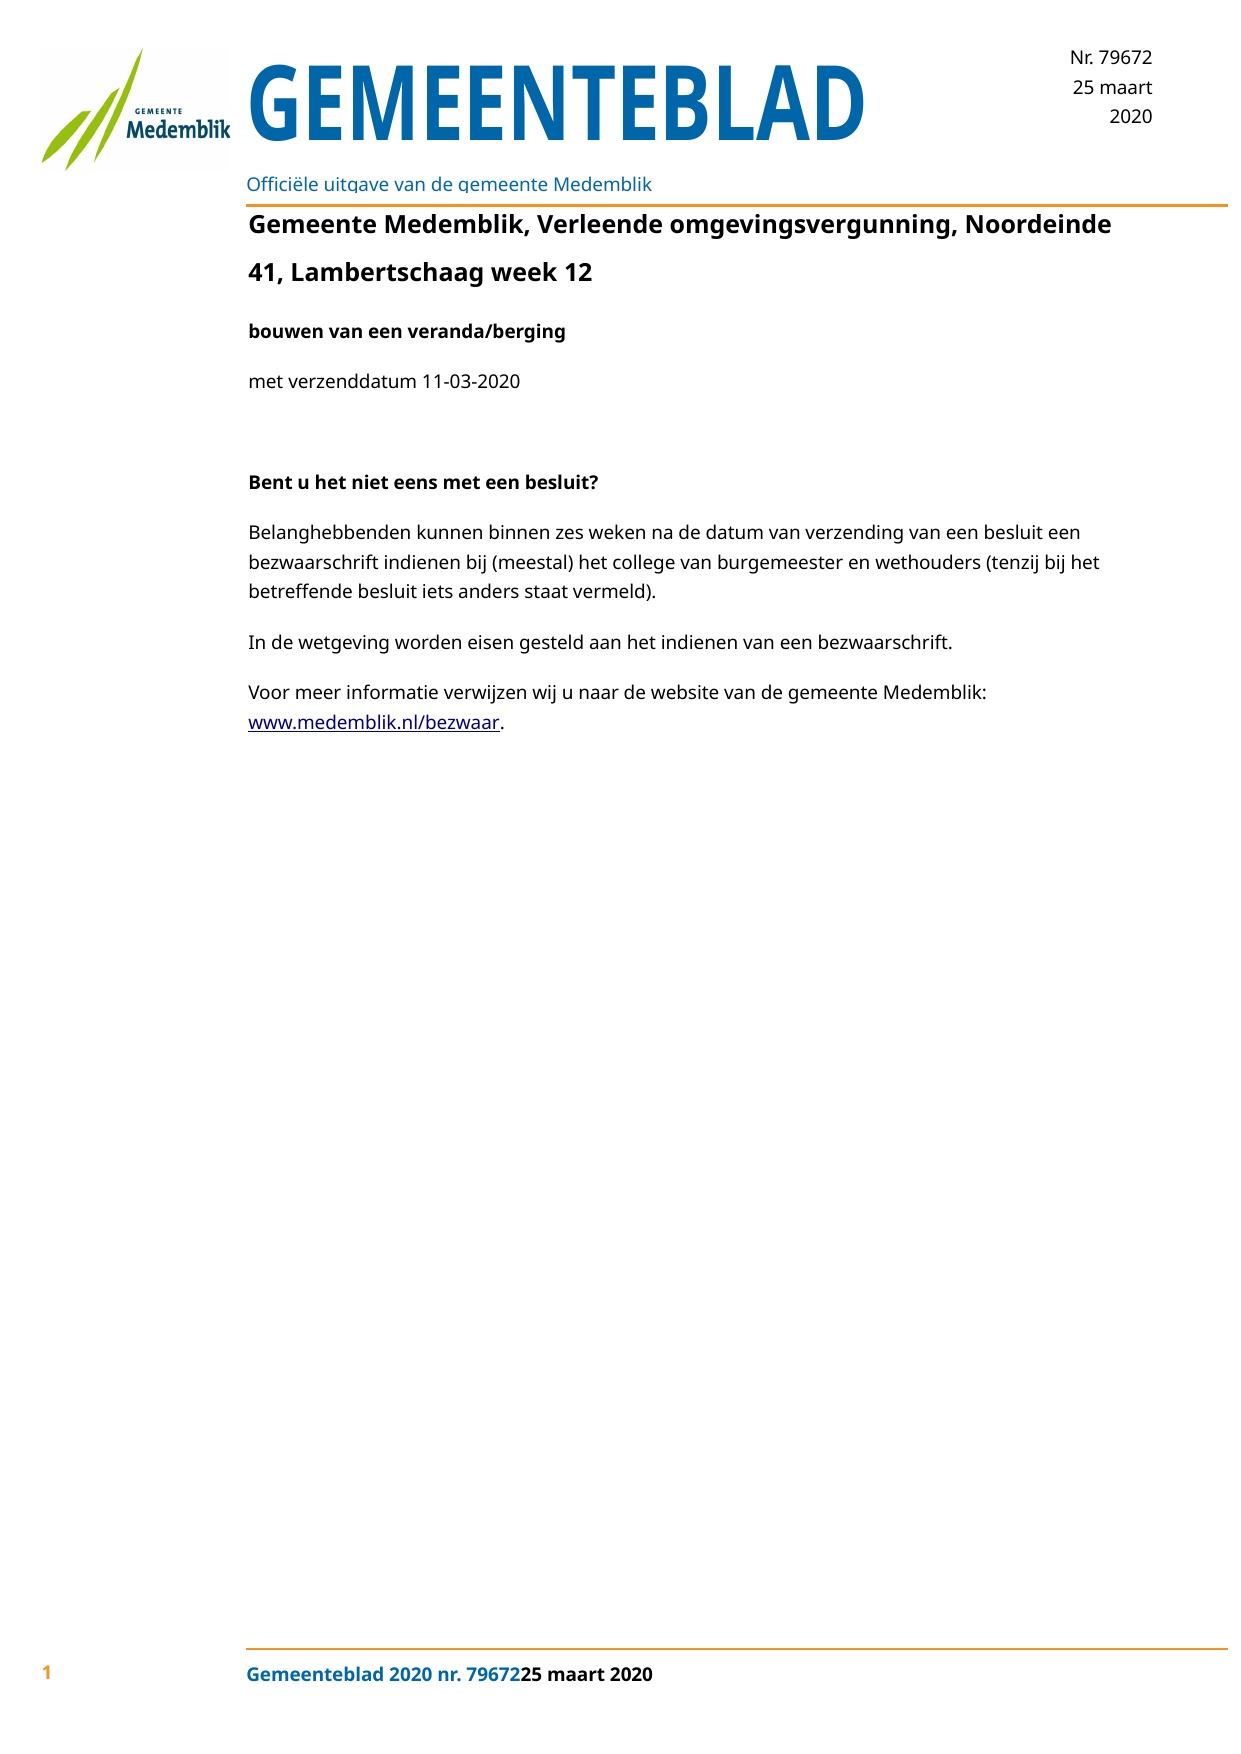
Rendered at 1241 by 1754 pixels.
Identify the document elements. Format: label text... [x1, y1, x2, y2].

text Bent u het niet eens met een besluit? [248, 469, 1152, 495]
text Voor meer informatie verwijzen wij u naar de website van de gemeente Medemblik: www.medemblik.nl/bezwaar. [248, 679, 1152, 735]
text In de wetgeving worden eisen gesteld aan het indienen van een bezwaarschrift. [248, 629, 1152, 655]
picture [41, 47, 231, 172]
text Belanghebbenden kunnen binnen zes weken na de datum van verzending van een besluit een bezwaarschrift indienen bij (meestal) het college van burgemeester en wethouders (tenzij bij het betreffende besluit iets anders staat vermeld). [248, 519, 1152, 604]
text bouwen van een veranda/berging [248, 318, 1152, 344]
text met verzenddatum 11-03-2020 [248, 368, 1152, 394]
text Gemeente Medemblik, Verleende omgevingsvergunning, Noordeinde 41, Lambertschaag week 12 [248, 207, 1152, 288]
